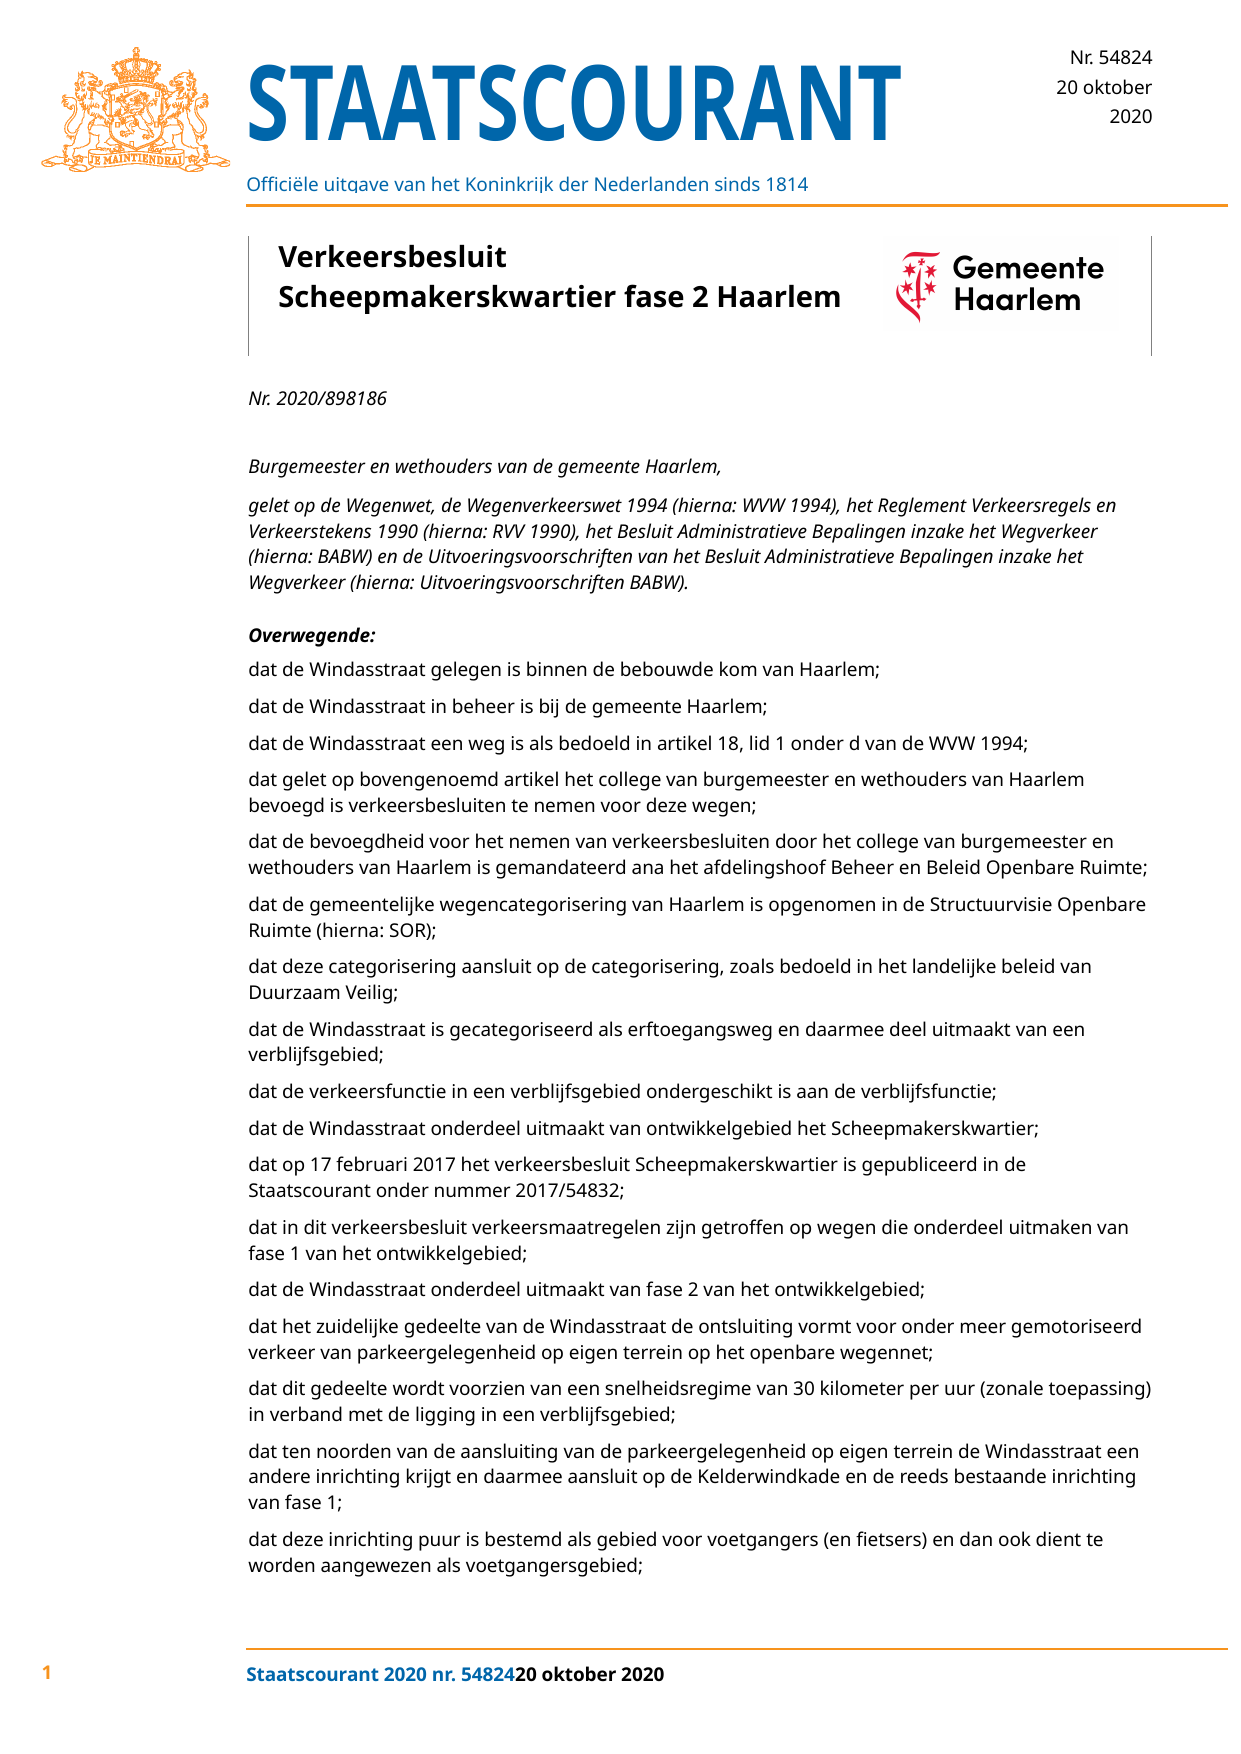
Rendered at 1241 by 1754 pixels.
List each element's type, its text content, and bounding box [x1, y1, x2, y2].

text dat deze categorisering aansluit op de categorisering, zoals bedoeld in het landelijke beleid van Duurzaam Veilig; [248, 953, 1152, 1005]
text dat de Windasstraat een weg is als bedoeld in artikel 18, lid 1 onder d van de WVW 1994; [248, 730, 1152, 755]
picture [882, 236, 1119, 331]
text dat de gemeentelijke wegencategorisering van Haarlem is opgenomen in de Structuurvisie Openbare Ruimte (hierna: SOR); [248, 891, 1152, 943]
table_header Verkeersbesluit Scheepmakerskwartier fase 2 Haarlem [249, 236, 850, 356]
text dat de verkeersfunctie in een verblijfsgebied ondergeschikt is aan de verblijfsfunctie; [248, 1078, 1152, 1104]
text dat in dit verkeersbesluit verkeersmaatregelen zijn getroffen op wegen die onderdeel uitmaken van fase 1 van het ontwikkelgebied; [248, 1214, 1152, 1266]
text dat de Windasstraat gelegen is binnen de bebouwde kom van Haarlem; [248, 656, 1152, 682]
text dat de Windasstraat is gecategoriseerd als erftoegangsweg en daarmee deel uitmaakt van een verblijfsgebied; [248, 1016, 1152, 1067]
text dat het zuidelijke gedeelte van de Windasstraat de ontsluiting vormt voor onder meer gemotoriseerd verkeer van parkeergelegenheid op eigen terrein op het openbare wegennet; [248, 1313, 1152, 1364]
text dat ten noorden van de aansluiting van de parkeergelegenheid op eigen terrein de Windasstraat een andere inrichting krijgt en daarmee aansluit op de Kelderwindkade en de reeds bestaande inrichting van fase 1; [248, 1438, 1152, 1515]
text gelet op de Wegenwet, de Wegenverkeerswet 1994 (hierna: WVW 1994), het Reglement Verkeersregels en Verkeerstekens 1990 (hierna: RVV 1990), het Besluit Administratieve Bepalingen inzake het Wegverkeer (hierna: BABW) en de Uitvoeringsvoorschriften van het Besluit Administratieve Bepalingen inzake het Wegverkeer (hierna: Uitvoeringsvoorschriften BABW). [248, 492, 1152, 595]
text dat de Windasstraat onderdeel uitmaakt van ontwikkelgebied het Scheepmakerskwartier; [248, 1115, 1152, 1141]
text dat gelet op bovengenoemd artikel het college van burgemeester en wethouders van Haarlem bevoegd is verkeersbesluiten te nemen voor deze wegen; [248, 766, 1152, 818]
text Overwegende: [248, 622, 1152, 648]
text Nr. 2020/898186 [248, 385, 1152, 411]
text dat dit gedeelte wordt voorzien van een snelheidsregime van 30 kilometer per uur (zonale toepassing) in verband met de ligging in een verblijfsgebied; [248, 1376, 1152, 1427]
table_header [850, 236, 1151, 356]
text Burgemeester en wethouders van de gemeente Haarlem, [248, 453, 1152, 479]
text dat de bevoegdheid voor het nemen van verkeersbesluiten door het college van burgemeester en wethouders van Haarlem is gemandateerd ana het afdelingshoof Beheer en Beleid Openbare Ruimte; [248, 829, 1152, 880]
text dat de Windasstraat in beheer is bij de gemeente Haarlem; [248, 693, 1152, 719]
text dat de Windasstraat onderdeel uitmaakt van fase 2 van het ontwikkelgebied; [248, 1276, 1152, 1302]
picture [41, 47, 231, 172]
text dat deze inrichting puur is bestemd als gebied voor voetgangers (en fietsers) en dan ook dient te worden aangewezen als voetgangersgebied; [248, 1526, 1152, 1577]
text dat op 17 februari 2017 het verkeersbesluit Scheepmakerskwartier is gepubliceerd in de Staatscourant onder nummer 2017/54832; [248, 1152, 1152, 1203]
